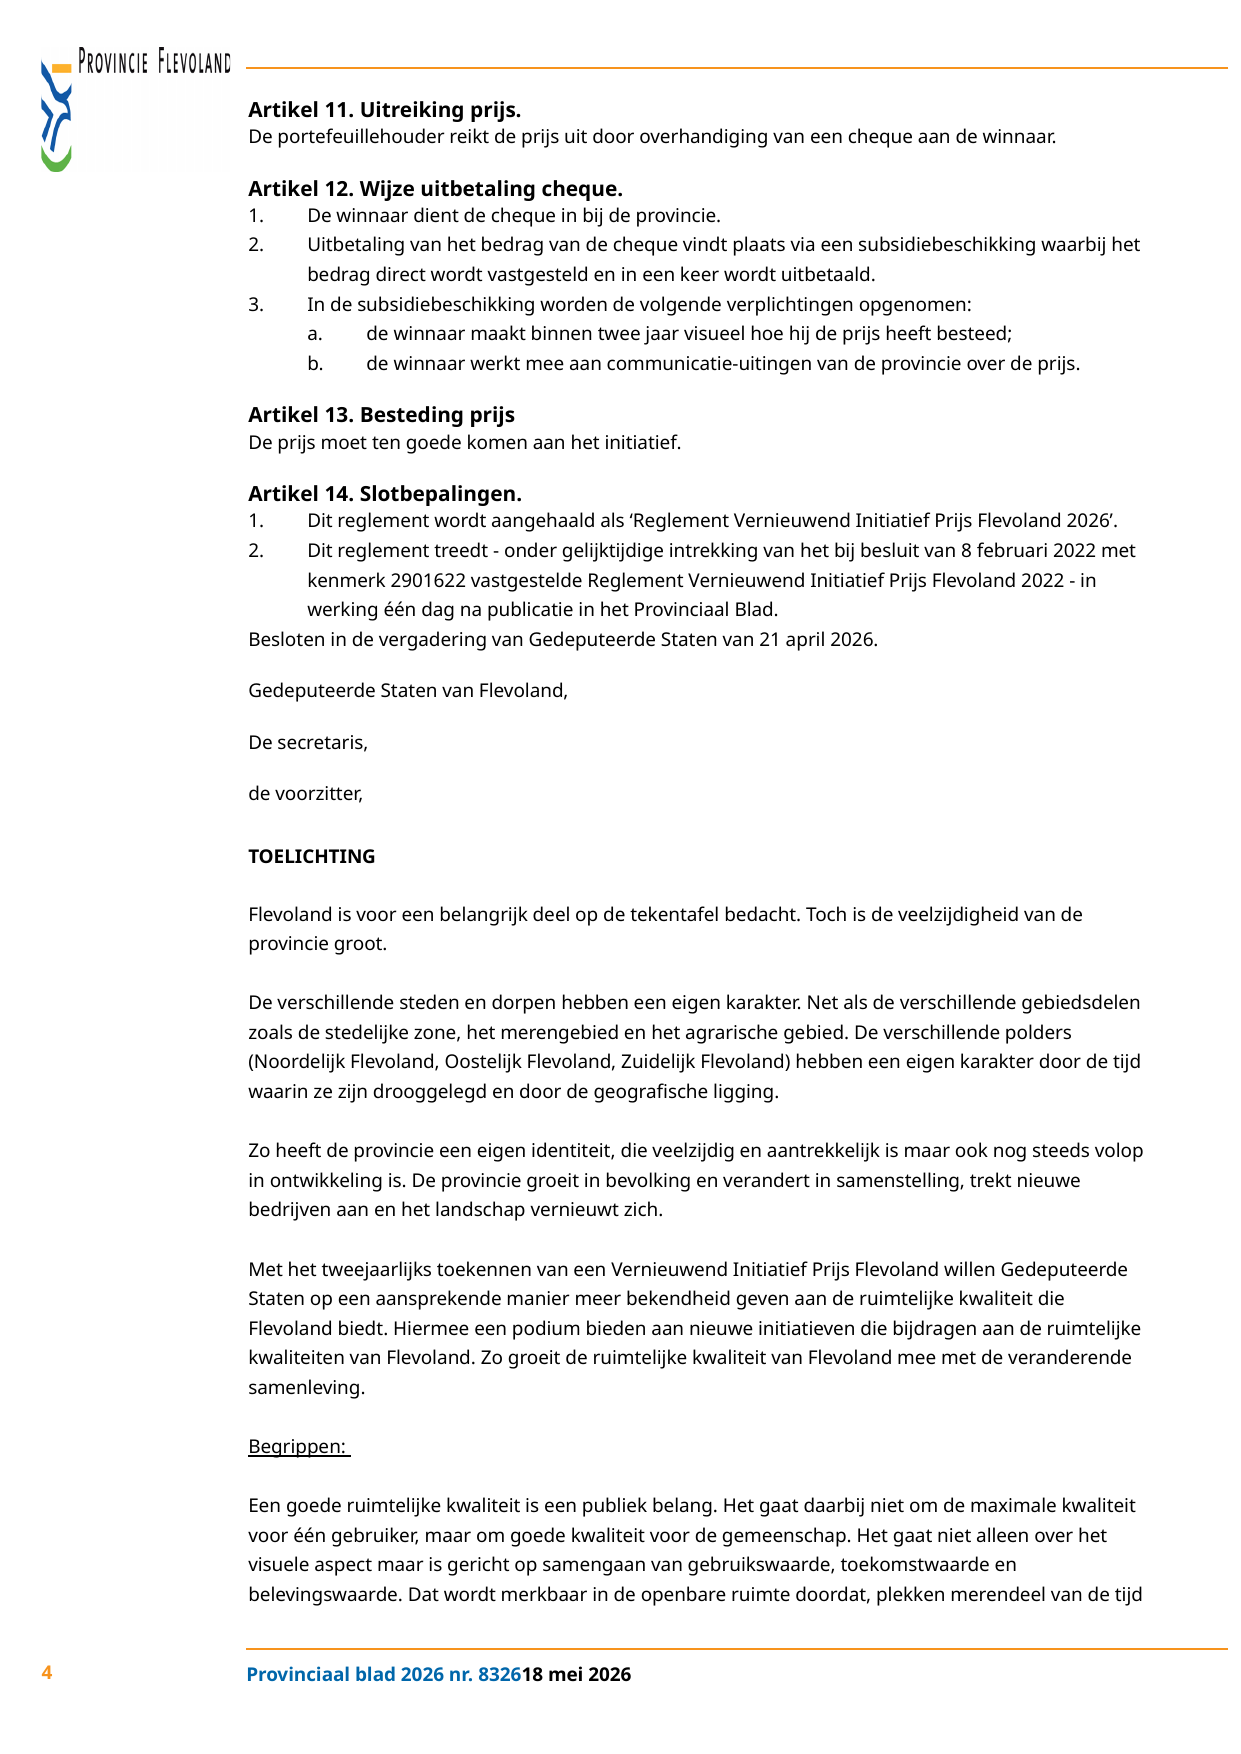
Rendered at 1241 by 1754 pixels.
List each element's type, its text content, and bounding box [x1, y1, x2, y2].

list De winnaar dient de cheque in bij de provincie. [248, 202, 1152, 228]
text TOELICHTING [248, 832, 1152, 872]
list In de subsidiebeschikking worden de volgende verplichtingen opgenomen: [248, 291, 1152, 317]
text Artikel 11. Uitreiking prijs. [248, 95, 1152, 123]
text Gedeputeerde Staten van Flevoland, [248, 677, 1152, 703]
list Uitbetaling van het bedrag van de cheque vindt plaats via een subsidiebeschikking waarbij het bedrag direct wordt vastgesteld en in een keer wordt uitbetaald. [248, 232, 1152, 287]
text Met het tweejaarlijks toekennen van een Vernieuwend Initiatief Prijs Flevoland willen Gedeputeerde Staten op een aansprekende manier meer bekendheid geven aan de ruimtelijke kwaliteit die Flevoland biedt. Hiermee een podium bieden aan nieuwe initiatieven die bijdragen aan de ruimtelijke kwaliteiten van Flevoland. Zo groeit de ruimtelijke kwaliteit van Flevoland mee met de veranderende samenleving. [248, 1256, 1152, 1400]
text Flevoland is voor een belangrijk deel op de tekentafel bedacht. Toch is de veelzijdigheid van de provincie groot. [248, 901, 1152, 956]
text Begrippen: [248, 1433, 1152, 1459]
text Artikel 12. Wijze uitbetaling cheque. [248, 174, 1152, 202]
text de voorzitter, [248, 780, 1152, 806]
text De verschillende steden en dorpen hebben een eigen karakter. Net als de verschillende gebiedsdelen zoals de stedelijke zone, het merengebied en het agrarische gebied. De verschillende polders (Noordelijk Flevoland, Oostelijk Flevoland, Zuidelijk Flevoland) hebben een eigen karakter door de tijd waarin ze zijn drooggelegd en door de geografische ligging. [248, 989, 1152, 1104]
text De prijs moet ten goede komen aan het initiatief. [248, 429, 1152, 454]
list de winnaar maakt binnen twee jaar visueel hoe hij de prijs heeft besteed; [307, 320, 1152, 346]
text De portefeuillehouder reikt de prijs uit door overhandiging van een cheque aan de winnaar. [248, 123, 1152, 149]
text Artikel 13. Besteding prijs [248, 400, 1152, 429]
text Zo heeft de provincie een eigen identiteit, die veelzijdig en aantrekkelijk is maar ook nog steeds volop in ontwikkeling is. De provincie groeit in bevolking en verandert in samenstelling, trekt nieuwe bedrijven aan en het landschap vernieuwt zich. [248, 1137, 1152, 1222]
text De secretaris, [248, 729, 1152, 755]
text Besloten in de vergadering van Gedeputeerde Staten van 21 april 2026. [248, 626, 1152, 652]
text Artikel 14. Slotbepalingen. [248, 479, 1152, 508]
list Dit reglement wordt aangehaald als ‘Reglement Vernieuwend Initiatief Prijs Flevoland 2026’. [248, 508, 1152, 533]
text Een goede ruimtelijke kwaliteit is een publiek belang. Het gaat daarbij niet om de maximale kwaliteit voor één gebruiker, maar om goede kwaliteit voor de gemeenschap. Het gaat niet alleen over het visuele aspect maar is gericht op samengaan van gebruikswaarde, toekomstwaarde en belevingswaarde. Dat wordt merkbaar in de openbare ruimte doordat, plekken merendeel van de tijd [248, 1492, 1152, 1607]
list Dit reglement treedt - onder gelijktijdige intrekking van het bij besluit van 8 februari 2022 met kenmerk 2901622 vastgestelde Reglement Vernieuwend Initiatief Prijs Flevoland 2022 - in werking één dag na publicatie in het Provinciaal Blad. [248, 537, 1152, 622]
list de winnaar werkt mee aan communicatie-uitingen van de provincie over de prijs. [307, 350, 1152, 376]
picture [41, 47, 231, 172]
